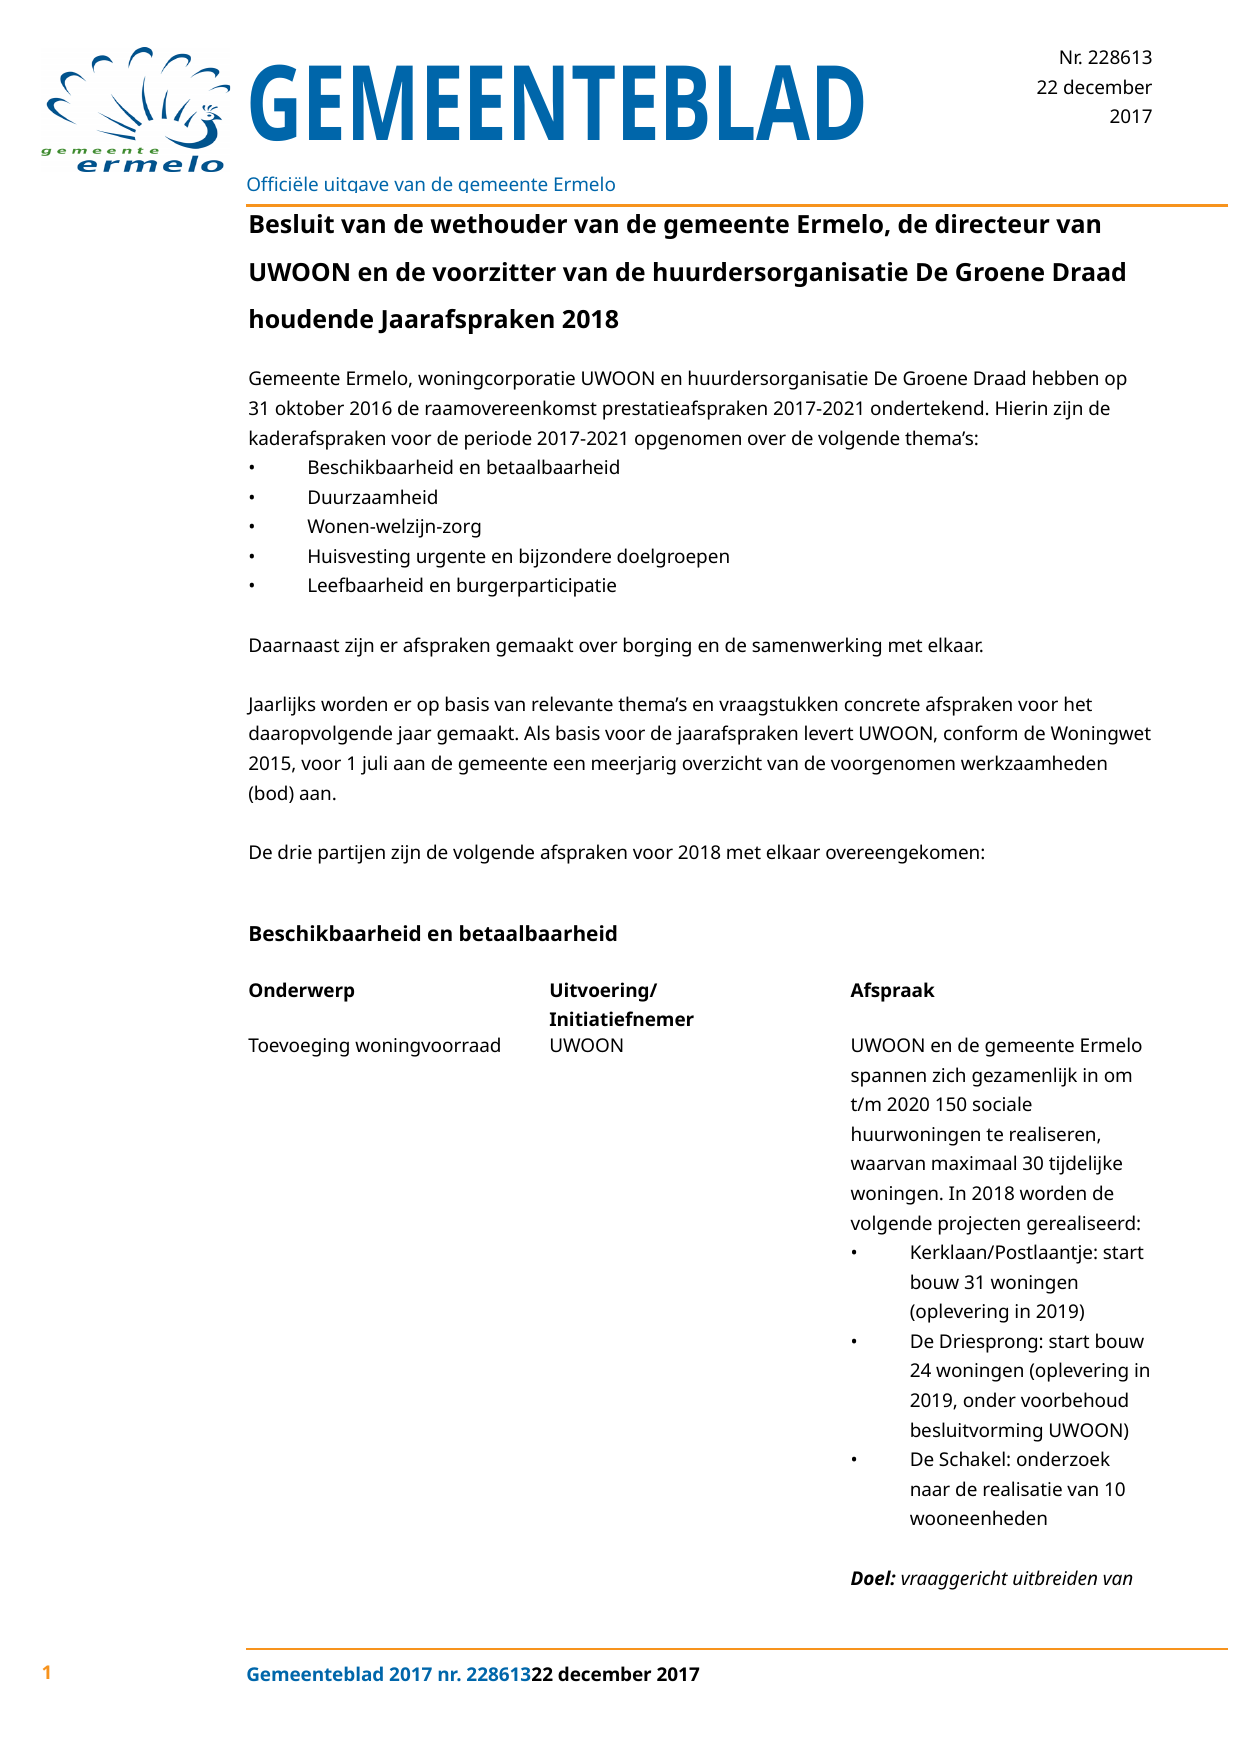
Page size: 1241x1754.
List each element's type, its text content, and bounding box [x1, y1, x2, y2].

list Duurzaamheid [248, 484, 1152, 509]
table_header Afspraak [850, 977, 1152, 1032]
table_header Uitvoering/ Initiatiefnemer [549, 977, 850, 1032]
text De drie partijen zijn de volgende afspraken voor 2018 met elkaar overeengekomen: [248, 839, 1152, 864]
text Jaarlijks worden er op basis van relevante thema’s en vraagstukken concrete afspraken voor het daaropvolgende jaar gemaakt. Als basis voor de jaarafspraken levert UWOON, conform de Woningwet 2015, voor 1 juli aan de gemeente een meerjarig overzicht van de voorgenomen werkzaamheden (bod) aan. [248, 691, 1152, 805]
list Wonen-welzijn-zorg [248, 513, 1152, 539]
list Huisvesting urgente en bijzondere doelgroepen [248, 543, 1152, 569]
text Gemeente Ermelo, woningcorporatie UWOON en huurdersorganisatie De Groene Draad hebben op 31 oktober 2016 de raamovereenkomst prestatieafspraken 2017-2021 ondertekend. Hierin zijn de kaderafspraken voor de periode 2017-2021 opgenomen over de volgende thema’s: [248, 366, 1152, 450]
table_cell UWOON [549, 1032, 850, 1591]
table_cell UWOON en de gemeente Ermelo spannen zich gezamenlijk in om t/m 2020 150 sociale huurwoningen te realiseren, waarvan maximaal 30 tijdelijke woningen. In 2018 worden de volgende projecten gerealiseerd: Kerklaan/Postlaantje: start bouw 31 woningen (oplevering in 2019) De Driesprong: start bouw 24 woningen (oplevering in 2019, onder voorbehoud besluitvorming UWOON) De Schakel: onderzoek naar de realisatie van 10 wooneenheden Doel: vraaggericht uitbreiden van [850, 1032, 1152, 1591]
text Besluit van de wethouder van de gemeente Ermelo, de directeur van UWOON en de voorzitter van de huurdersorganisatie De Groene Draad houdende Jaarafspraken 2018 [248, 207, 1152, 336]
text Daarnaast zijn er afspraken gemaakt over borging en de samenwerking met elkaar. [248, 632, 1152, 657]
table_cell Toevoeging woningvoorraad [248, 1032, 549, 1591]
text Beschikbaarheid en betaalbaarheid [248, 919, 1152, 947]
table_header Onderwerp [248, 977, 549, 1032]
picture [41, 47, 231, 172]
list Leefbaarheid en burgerparticipatie [248, 573, 1152, 598]
list Beschikbaarheid en betaalbaarheid [248, 454, 1152, 480]
